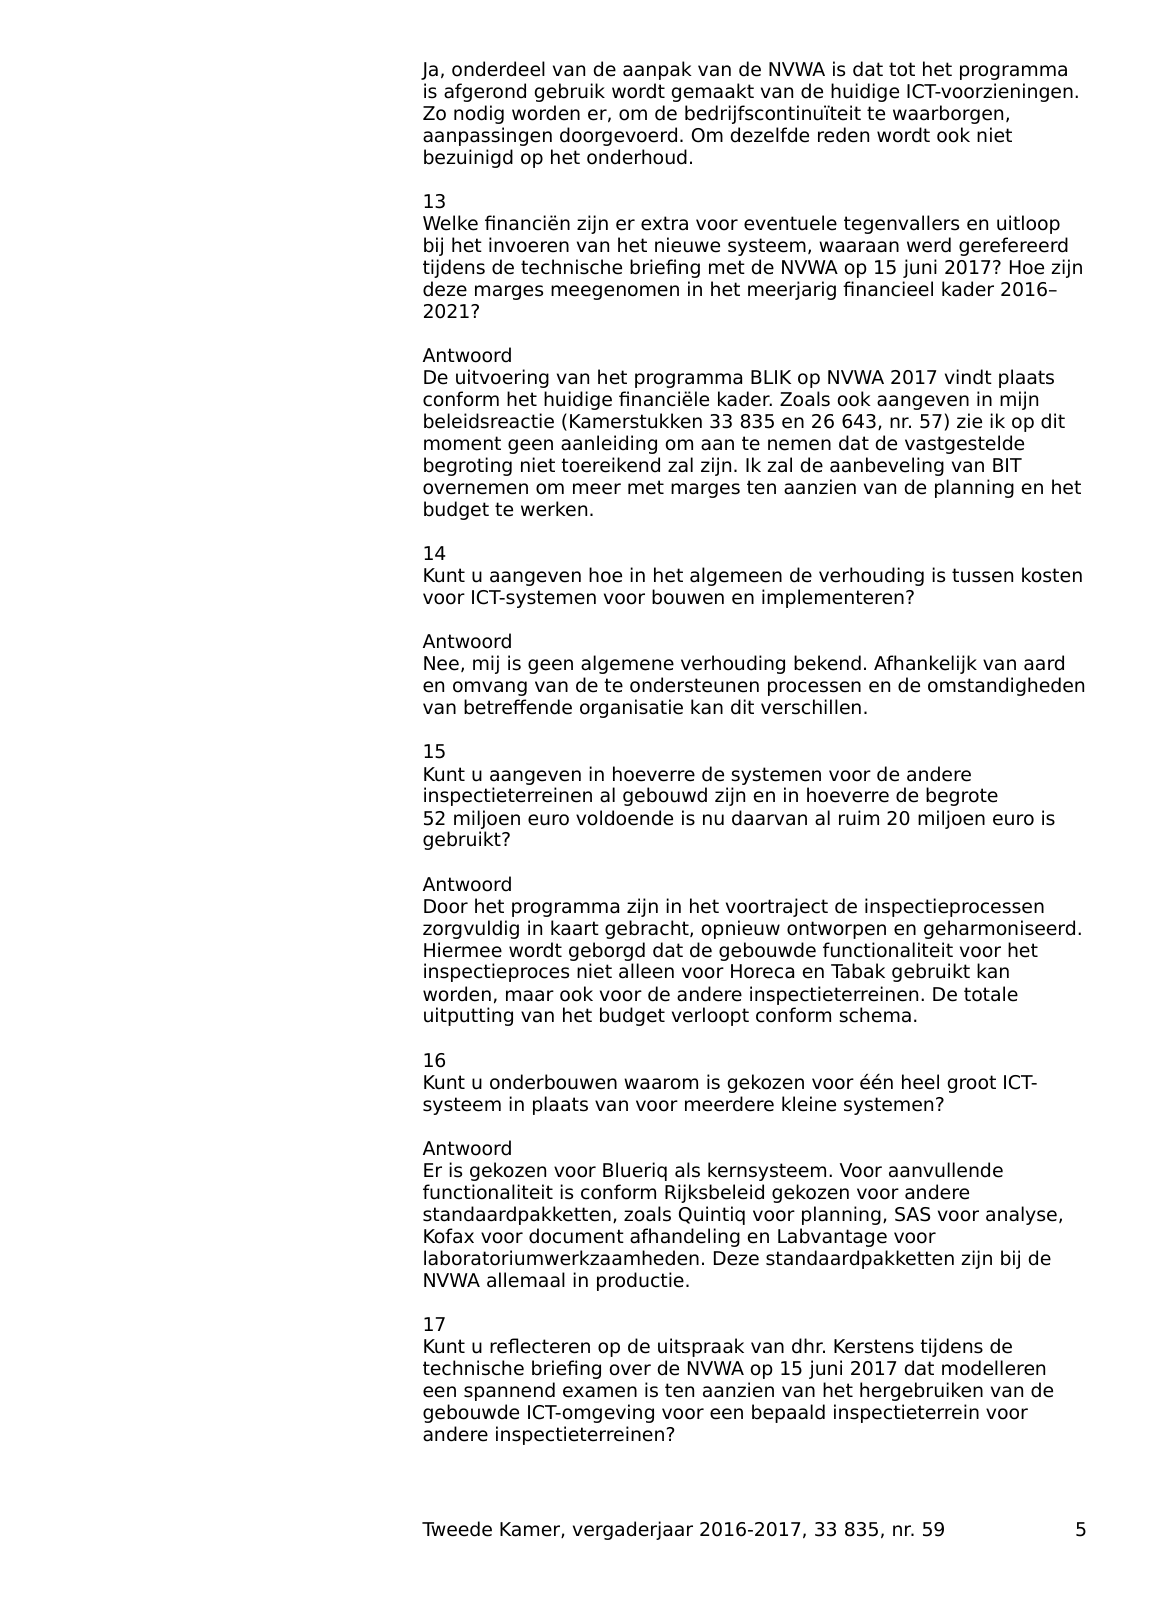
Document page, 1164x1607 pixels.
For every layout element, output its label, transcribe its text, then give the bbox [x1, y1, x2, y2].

text De uitvoering van het programma BLIK op NVWA 2017 vindt plaats conform het huidige financiële kader. Zoals ook aangeven in mijn beleidsreactie (Kamerstukken 33 835 en 26 643, nr. 57) zie ik op dit moment geen aanleiding om aan te nemen dat de vastgestelde begroting niet toereikend zal zijn. Ik zal de aanbeveling van BIT overnemen om meer met marges ten aanzien van de planning en het budget te werken. [422, 367, 1087, 521]
text 16 [422, 1049, 1087, 1072]
text 13 [422, 191, 1087, 213]
text Antwoord [422, 873, 1087, 896]
text Antwoord [422, 345, 1087, 367]
text 14 [422, 543, 1087, 565]
text Ja, onderdeel van de aanpak van de NVWA is dat tot het programma is afgerond gebruik wordt gemaakt van de huidige ICT-voorzieningen. Zo nodig worden er, om de bedrijfscontinuïteit te waarborgen, aanpassingen doorgevoerd. Om dezelfde reden wordt ook niet bezuinigd op het onderhoud. [422, 59, 1087, 169]
text Kunt u aangeven hoe in het algemeen de verhouding is tussen kosten voor ICT-systemen voor bouwen en implementeren? [422, 565, 1087, 609]
text Er is gekozen voor Blueriq als kernsysteem. Voor aanvullende functionaliteit is conform Rijksbeleid gekozen voor andere standaardpakketten, zoals Quintiq voor planning, SAS voor analyse, Kofax voor document afhandeling en Labvantage voor laboratoriumwerkzaamheden. Deze standaardpakketten zijn bij de NVWA allemaal in productie. [422, 1160, 1087, 1292]
text Door het programma zijn in het voortraject de inspectieprocessen zorgvuldig in kaart gebracht, opnieuw ontworpen en geharmoniseerd. Hiermee wordt geborgd dat de gebouwde functionaliteit voor het inspectieproces niet alleen voor Horeca en Tabak gebruikt kan worden, maar ook voor de andere inspectieterreinen. De totale uitputting van het budget verloopt conform schema. [422, 896, 1087, 1027]
text Antwoord [422, 631, 1087, 653]
text Nee, mij is geen algemene verhouding bekend. Afhankelijk van aard en omvang van de te ondersteunen processen en de omstandigheden van betreffende organisatie kan dit verschillen. [422, 653, 1087, 719]
text 15 [422, 741, 1087, 763]
text Antwoord [422, 1138, 1087, 1160]
text Welke financiën zijn er extra voor eventuele tegenvallers en uitloop bij het invoeren van het nieuwe systeem, waaraan werd gerefereerd tijdens de technische briefing met de NVWA op 15 juni 2017? Hoe zijn deze marges meegenomen in het meerjarig financieel kader 2016–2021? [422, 213, 1087, 323]
text Kunt u onderbouwen waarom is gekozen voor één heel groot ICT-systeem in plaats van voor meerdere kleine systemen? [422, 1072, 1087, 1116]
text Kunt u aangeven in hoeverre de systemen voor de andere inspectieterreinen al gebouwd zijn en in hoeverre de begrote 52 miljoen euro voldoende is nu daarvan al ruim 20 miljoen euro is gebruikt? [422, 763, 1087, 851]
text Kunt u reflecteren op de uitspraak van dhr. Kerstens tijdens de technische briefing over de NVWA op 15 juni 2017 dat modelleren een spannend examen is ten aanzien van het hergebruiken van de gebouwde ICT-omgeving voor een bepaald inspectieterrein voor andere inspectieterreinen? [422, 1336, 1087, 1446]
text 17 [422, 1314, 1087, 1336]
